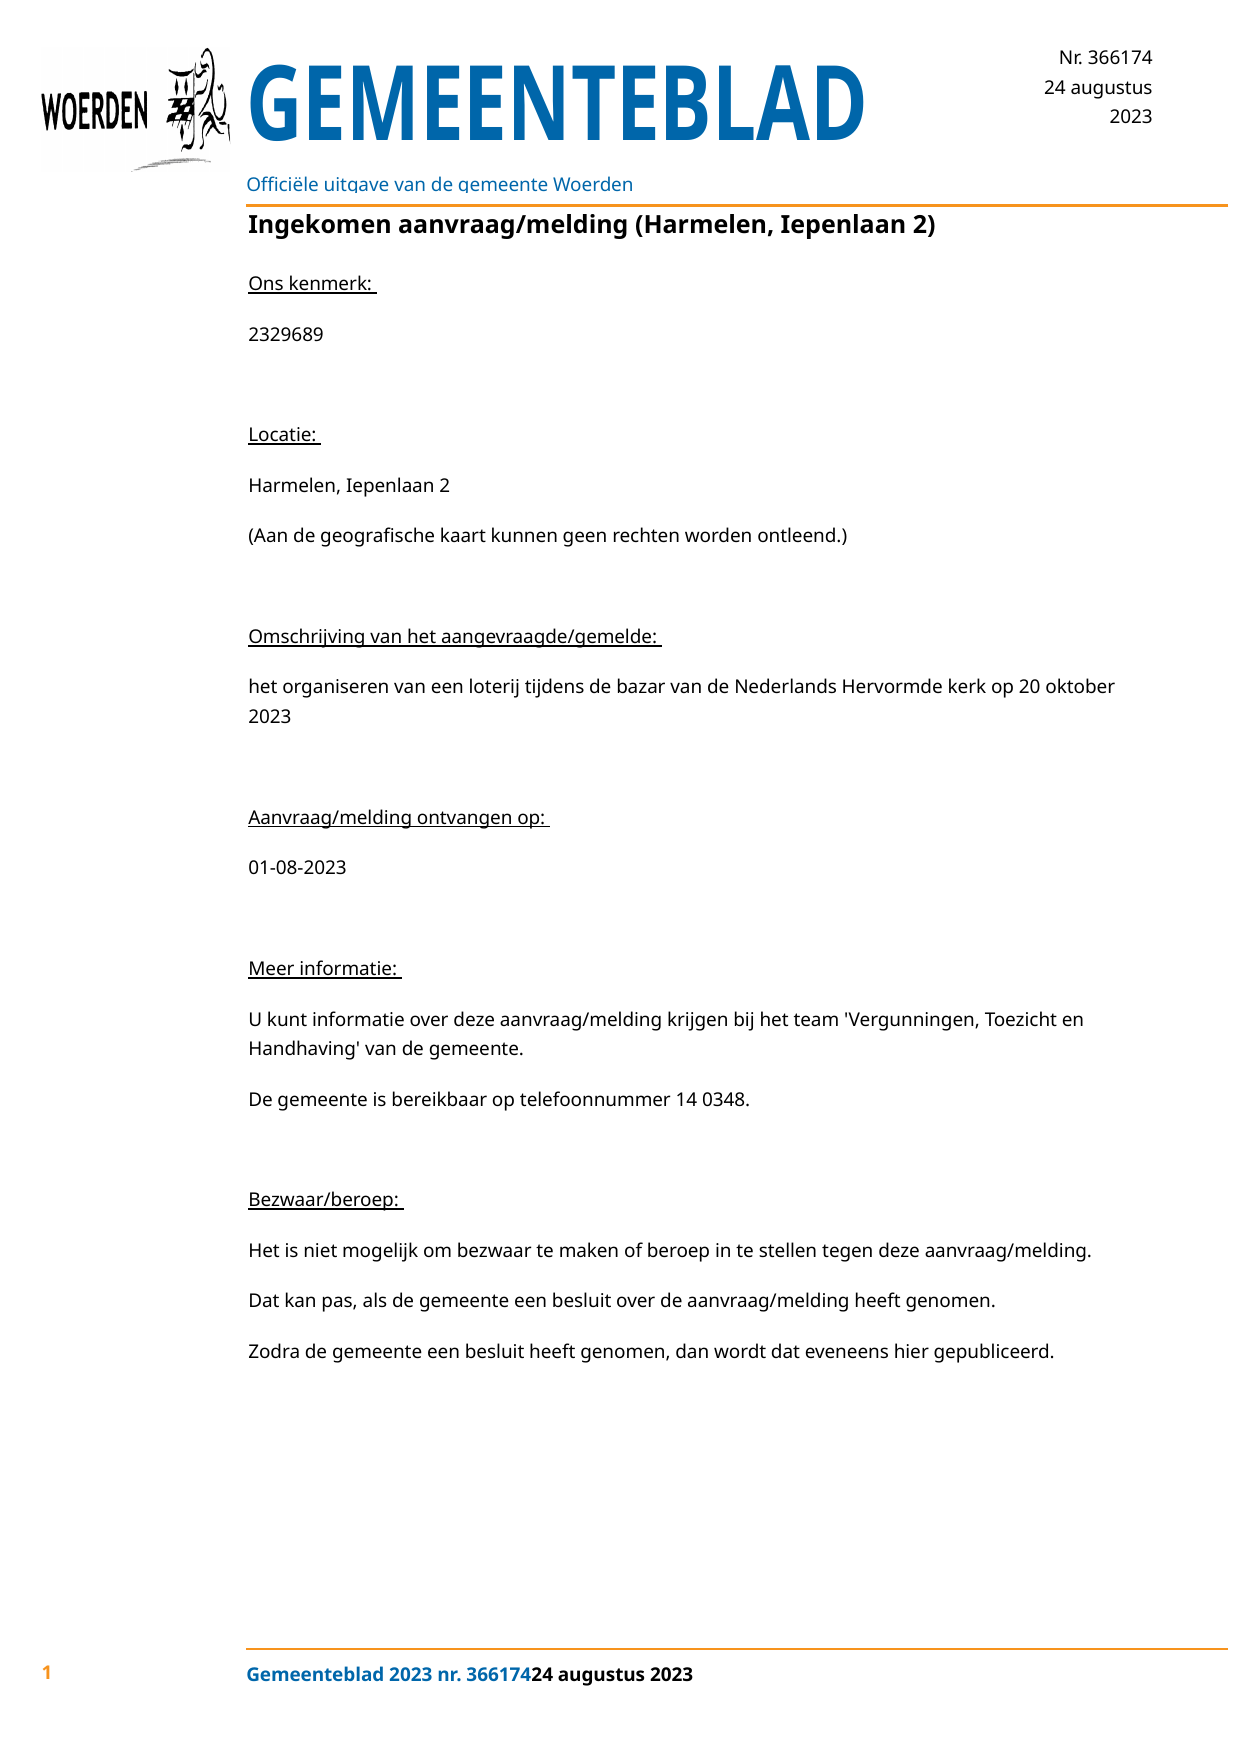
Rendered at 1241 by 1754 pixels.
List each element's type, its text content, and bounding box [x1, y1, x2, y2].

text Aanvraag/melding ontvangen op: [248, 804, 1152, 830]
text De gemeente is bereikbaar op telefoonnummer 14 0348. [248, 1086, 1152, 1111]
text het organiseren van een loterij tijdens de bazar van de Nederlands Hervormde kerk op 20 oktober 2023 [248, 674, 1152, 729]
text Locatie: [248, 422, 1152, 447]
picture [41, 47, 231, 172]
text Dat kan pas, als de gemeente een besluit over de aanvraag/melding heeft genomen. [248, 1287, 1152, 1313]
text Omschrijving van het aangevraagde/gemelde: [248, 623, 1152, 649]
text U kunt informatie over deze aanvraag/melding krijgen bij het team 'Vergunningen, Toezicht en Handhaving' van de gemeente. [248, 1006, 1152, 1061]
text Harmelen, Iepenlaan 2 [248, 472, 1152, 498]
text Meer informatie: [248, 955, 1152, 981]
text Ons kenmerk: [248, 270, 1152, 296]
text 2329689 [248, 321, 1152, 346]
text Het is niet mogelijk om bezwaar te maken of beroep in te stellen tegen deze aanvraag/melding. [248, 1237, 1152, 1263]
text Bezwaar/beroep: [248, 1187, 1152, 1212]
text Ingekomen aanvraag/melding (Harmelen, Iepenlaan 2) [248, 207, 1152, 241]
text 01-08-2023 [248, 854, 1152, 880]
text (Aan de geografische kaart kunnen geen rechten worden ontleend.) [248, 522, 1152, 548]
text Zodra de gemeente een besluit heeft genomen, dan wordt dat eveneens hier gepubliceerd. [248, 1338, 1152, 1363]
